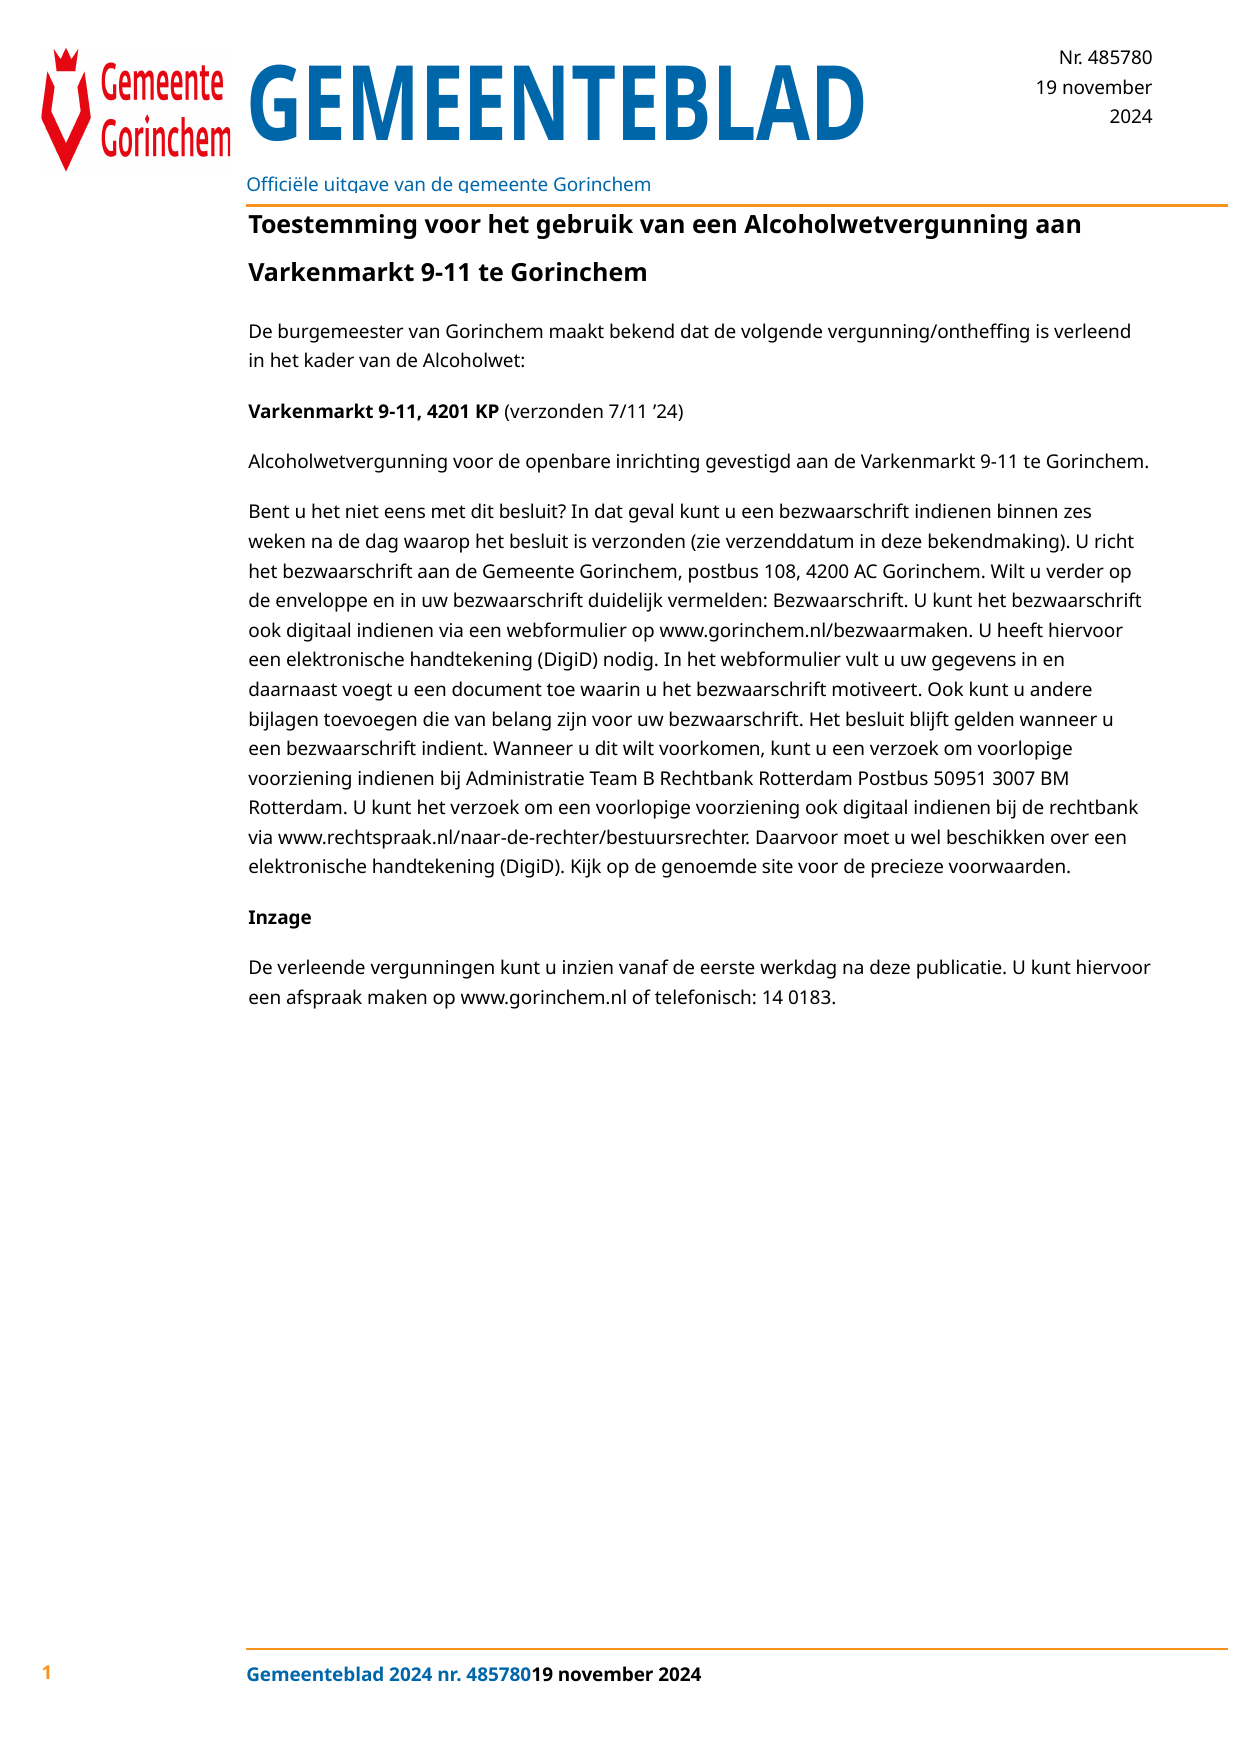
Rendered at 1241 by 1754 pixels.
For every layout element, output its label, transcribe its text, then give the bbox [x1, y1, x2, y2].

picture [41, 47, 231, 172]
text De burgemeester van Gorinchem maakt bekend dat de volgende vergunning/ontheffing is verleend in het kader van de Alcoholwet: [248, 318, 1152, 373]
text Alcoholwetvergunning voor de openbare inrichting gevestigd aan de Varkenmarkt 9-11 te Gorinchem. [248, 448, 1152, 474]
text Inzage [248, 904, 1152, 930]
text Bent u het niet eens met dit besluit? In dat geval kunt u een bezwaarschrift indienen binnen zes weken na de dag waarop het besluit is verzonden (zie verzenddatum in deze bekendmaking). U richt het bezwaarschrift aan de Gemeente Gorinchem, postbus 108, 4200 AC Gorinchem. Wilt u verder op de enveloppe en in uw bezwaarschrift duidelijk vermelden: Bezwaarschrift. U kunt het bezwaarschrift ook digitaal indienen via een webformulier op www.gorinchem.nl/bezwaarmaken. U heeft hiervoor een elektronische handtekening (DigiD) nodig. In het webformulier vult u uw gegevens in en daarnaast voegt u een document toe waarin u het bezwaarschrift motiveert. Ook kunt u andere bijlagen toevoegen die van belang zijn voor uw bezwaarschrift. Het besluit blijft gelden wanneer u een bezwaarschrift indient. Wanneer u dit wilt voorkomen, kunt u een verzoek om voorlopige voorziening indienen bij Administratie Team B Rechtbank Rotterdam Postbus 50951 3007 BM Rotterdam. U kunt het verzoek om een voorlopige voorziening ook digitaal indienen bij de rechtbank via www.rechtspraak.nl/naar-de-rechter/bestuursrechter. Daarvoor moet u wel beschikken over een elektronische handtekening (DigiD). Kijk op de genoemde site voor de precieze voorwaarden. [248, 499, 1152, 879]
text Toestemming voor het gebruik van een Alcoholwetvergunning aan Varkenmarkt 9-11 te Gorinchem [248, 207, 1152, 288]
text De verleende vergunningen kunt u inzien vanaf de eerste werkdag na deze publicatie. U kunt hiervoor een afspraak maken op www.gorinchem.nl of telefonisch: 14 0183. [248, 954, 1152, 1010]
text Varkenmarkt 9-11, 4201 KP (verzonden 7/11 ’24) [248, 398, 1152, 424]
